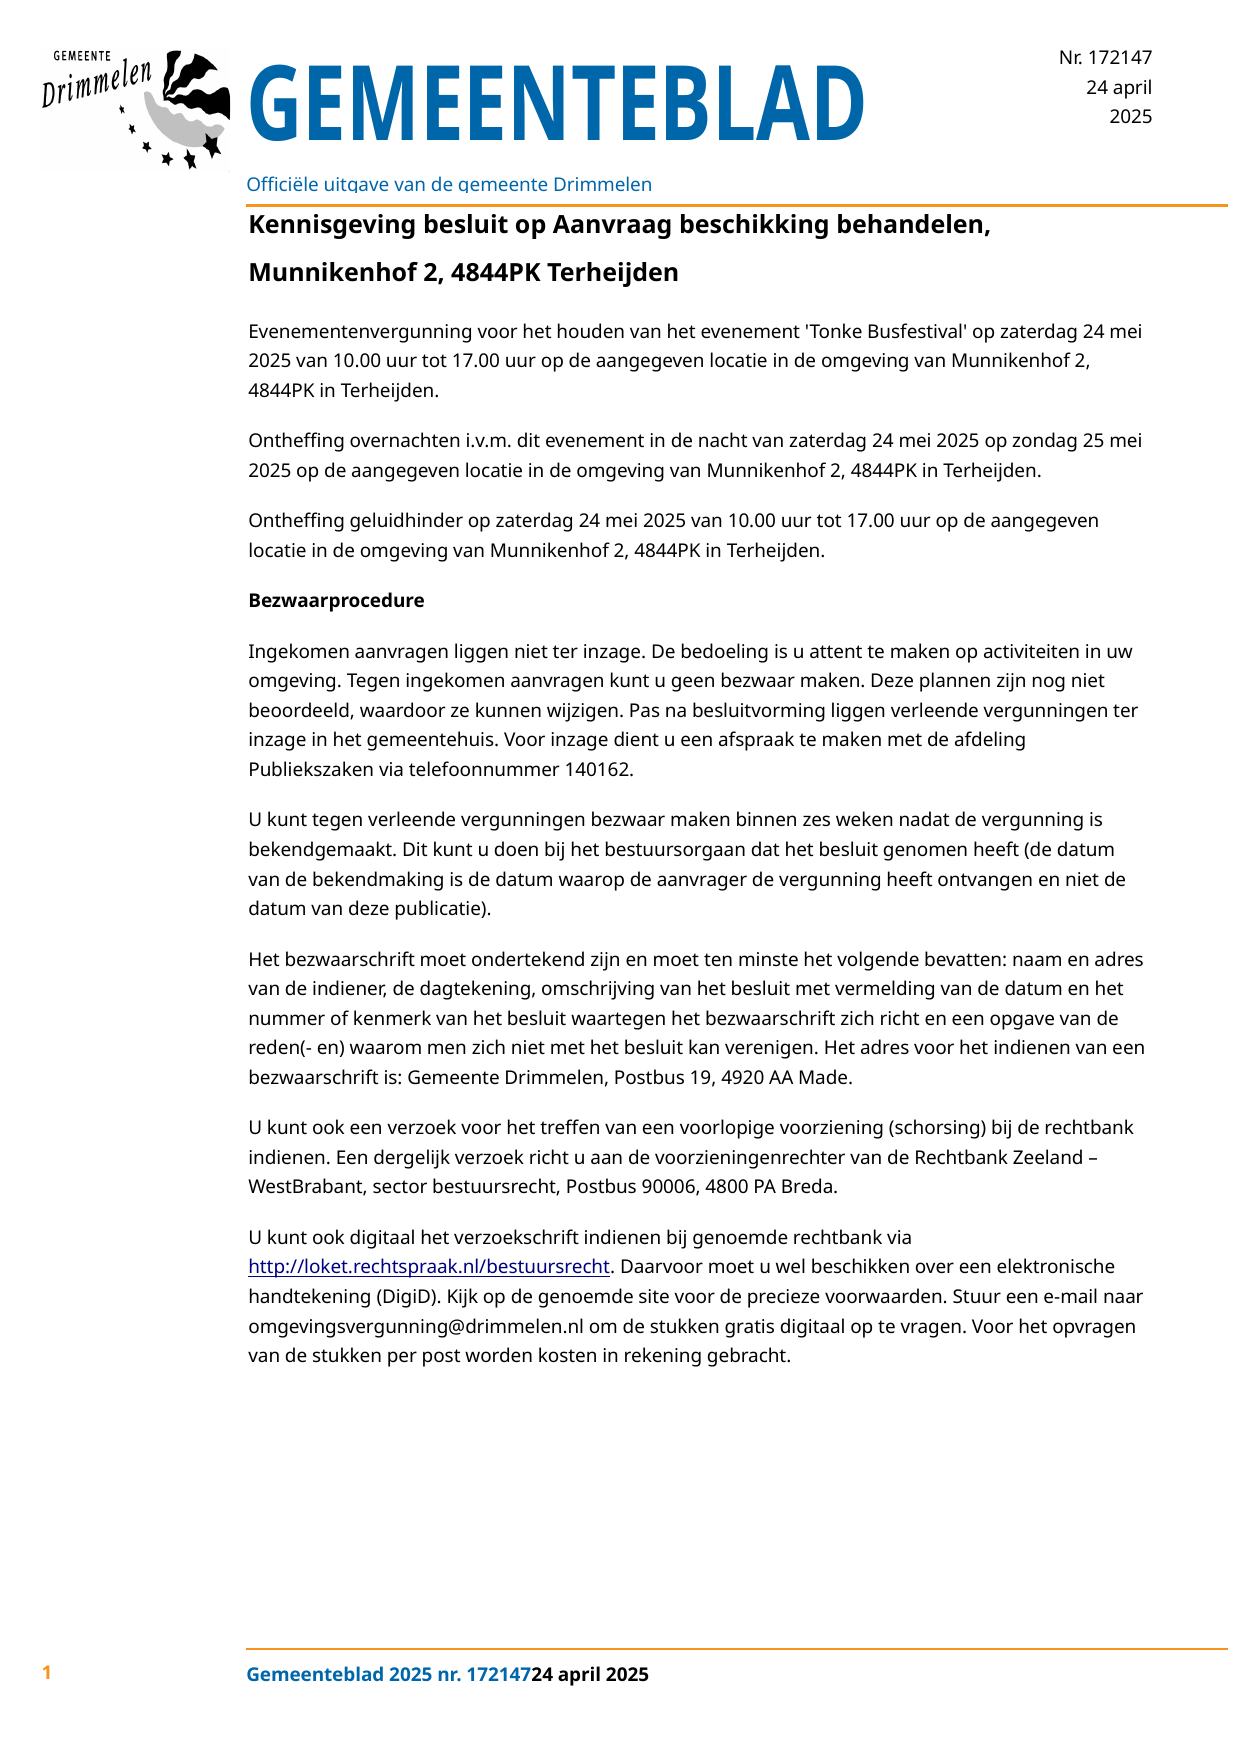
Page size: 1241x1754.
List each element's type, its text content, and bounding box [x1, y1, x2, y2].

picture [41, 47, 231, 172]
text U kunt tegen verleende vergunningen bezwaar maken binnen zes weken nadat de vergunning is bekendgemaakt. Dit kunt u doen bij het bestuursorgaan dat het besluit genomen heeft (de datum van de bekendmaking is de datum waarop de aanvrager de vergunning heeft ontvangen en niet de datum van deze publicatie). [248, 807, 1152, 921]
text Ontheffing overnachten i.v.m. dit evenement in de nacht van zaterdag 24 mei 2025 op zondag 25 mei 2025 op de aangegeven locatie in de omgeving van Munnikenhof 2, 4844PK in Terheijden. [248, 427, 1152, 483]
text U kunt ook digitaal het verzoekschrift indienen bij genoemde rechtbank via http://loket.rechtspraak.nl/bestuursrecht. Daarvoor moet u wel beschikken over een elektronische handtekening (DigiD). Kijk op de genoemde site voor de precieze voorwaarden. Stuur een e-mail naar omgevingsvergunning@drimmelen.nl om de stukken gratis digitaal op te vragen. Voor het opvragen van de stukken per post worden kosten in rekening gebracht. [248, 1224, 1152, 1368]
text Kennisgeving besluit op Aanvraag beschikking behandelen, Munnikenhof 2, 4844PK Terheijden [248, 207, 1152, 288]
text Bezwaarprocedure [248, 587, 1152, 613]
text Ontheffing geluidhinder op zaterdag 24 mei 2025 van 10.00 uur tot 17.00 uur op de aangegeven locatie in de omgeving van Munnikenhof 2, 4844PK in Terheijden. [248, 507, 1152, 563]
text Het bezwaarschrift moet ondertekend zijn en moet ten minste het volgende bevatten: naam en adres van de indiener, de dagtekening, omschrijving van het besluit met vermelding van de datum en het nummer of kenmerk van het besluit waartegen het bezwaarschrift zich richt en een opgave van de reden(- en) waarom men zich niet met het besluit kan verenigen. Het adres voor het indienen van een bezwaarschrift is: Gemeente Drimmelen, Postbus 19, 4920 AA Made. [248, 946, 1152, 1090]
text Evenementenvergunning voor het houden van het evenement 'Tonke Busfestival' op zaterdag 24 mei 2025 van 10.00 uur tot 17.00 uur op de aangegeven locatie in de omgeving van Munnikenhof 2, 4844PK in Terheijden. [248, 318, 1152, 403]
text Ingekomen aanvragen liggen niet ter inzage. De bedoeling is u attent te maken op activiteiten in uw omgeving. Tegen ingekomen aanvragen kunt u geen bezwaar maken. Deze plannen zijn nog niet beoordeeld, waardoor ze kunnen wijzigen. Pas na besluitvorming liggen verleende vergunningen ter inzage in het gemeentehuis. Voor inzage dient u een afspraak te maken met de afdeling Publiekszaken via telefoonnummer 140162. [248, 638, 1152, 782]
text U kunt ook een verzoek voor het treffen van een voorlopige voorziening (schorsing) bij de rechtbank indienen. Een dergelijk verzoek richt u aan de voorzieningenrechter van de Rechtbank Zeeland – WestBrabant, sector bestuursrecht, Postbus 90006, 4800 PA Breda. [248, 1114, 1152, 1199]
